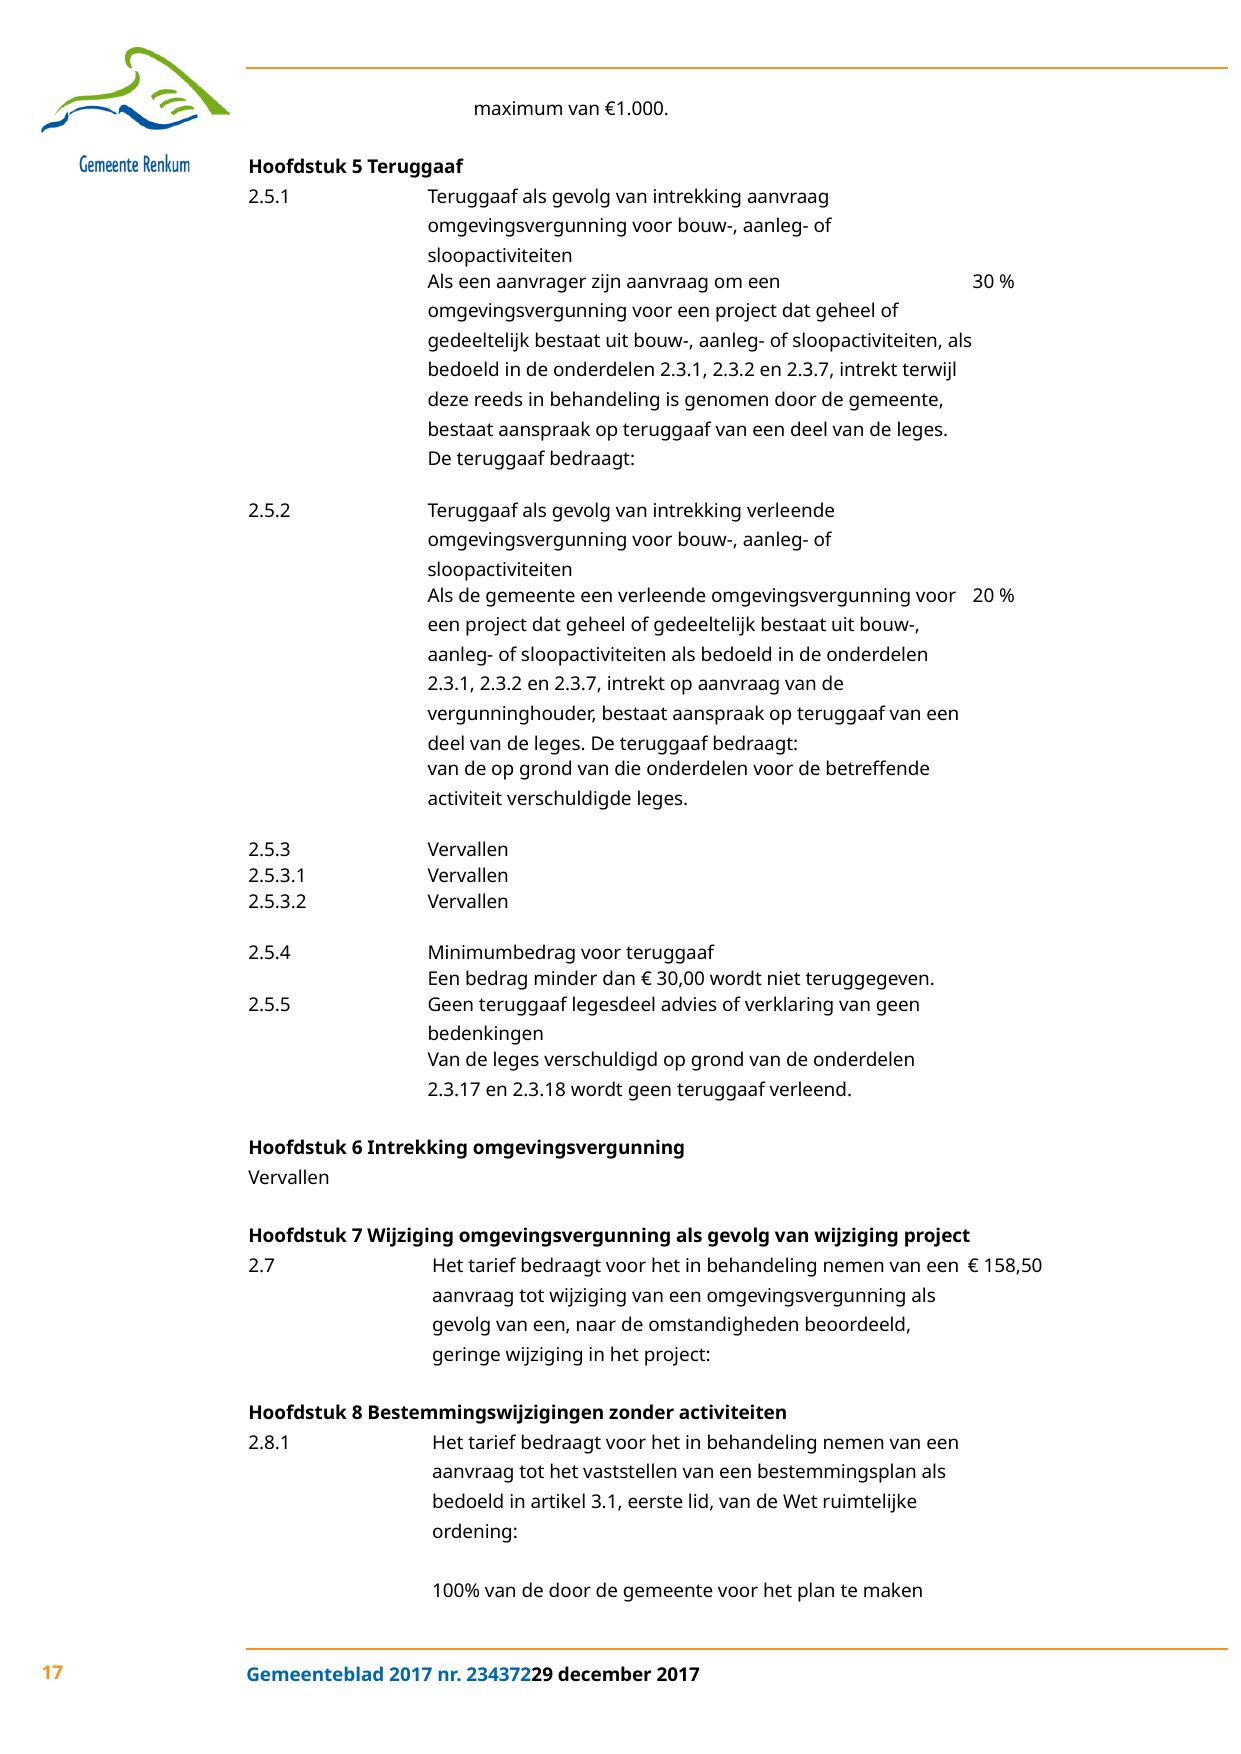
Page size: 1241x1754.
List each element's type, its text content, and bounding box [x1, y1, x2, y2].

table_cell [973, 862, 1152, 888]
table_cell Van de leges verschuldigd op grond van de onderdelen 2.3.17 en 2.3.18 wordt geen teruggaaf verleend. [427, 1046, 972, 1101]
table_header [985, 95, 1152, 121]
table_header Vervallen [248, 1164, 578, 1190]
table_cell [248, 811, 427, 836]
table_cell 2.5.5 [248, 991, 427, 1046]
table_cell [248, 914, 427, 939]
table_header maximum van €1.000. [414, 95, 985, 121]
table_cell [248, 965, 427, 991]
table_header 2.5.1 [248, 183, 427, 268]
table_header [973, 183, 1152, 268]
picture [41, 47, 231, 172]
table_cell [973, 471, 1152, 497]
table_cell [973, 914, 1152, 939]
table_header 2.7 [248, 1252, 432, 1367]
table_header [968, 1429, 1152, 1603]
table_header Het tarief bedraagt voor het in behandeling nemen van een aanvraag tot wijziging van een omgevingsvergunning als gevolg van een, naar de omstandigheden beoordeeld, geringe wijziging in het project: [432, 1252, 968, 1367]
table_cell 30 % [973, 268, 1152, 471]
table_header € 158,50 [968, 1252, 1152, 1367]
table_header 2.8.1 [248, 1429, 432, 1603]
table_cell [427, 811, 972, 836]
table_cell 2.5.3.1 [248, 862, 427, 888]
table_cell Vervallen [427, 888, 972, 914]
table_cell 2.5.2 [248, 497, 427, 582]
table_cell Als een aanvrager zijn aanvraag om een omgevingsvergunning voor een project dat geheel of gedeeltelijk bestaat uit bouw-, aanleg- of sloopactiviteiten, als bedoeld in de onderdelen 2.3.1, 2.3.2 en 2.3.7, intrekt terwijl deze reeds in behandeling is genomen door de gemeente, bestaat aanspraak op teruggaaf van een deel van de leges. De teruggaaf bedraagt: [427, 268, 972, 471]
table_cell Vervallen [427, 836, 972, 862]
table_cell [248, 268, 427, 471]
table_cell [973, 1046, 1152, 1101]
table_cell [973, 991, 1152, 1046]
table_cell Vervallen [427, 862, 972, 888]
table_cell [973, 888, 1152, 914]
table_cell [248, 1046, 427, 1101]
table_cell [248, 755, 427, 811]
table_cell Teruggaaf als gevolg van intrekking verleende omgevingsvergunning voor bouw-, aanleg- of sloopactiviteiten [427, 497, 972, 582]
table_cell Minimumbedrag voor teruggaaf [427, 939, 972, 965]
table_cell 2.5.3 [248, 836, 427, 862]
table_cell [973, 939, 1152, 965]
table_cell 20 % [973, 582, 1152, 755]
table_cell [973, 755, 1152, 811]
table_cell 2.5.3.2 [248, 888, 427, 914]
table_header Het tarief bedraagt voor het in behandeling nemen van een aanvraag tot het vaststellen van een bestemmingsplan als bedoeld in artikel 3.1, eerste lid, van de Wet ruimtelijke ordening: 100% van de door de gemeente voor het plan te maken [432, 1429, 968, 1603]
table_cell Geen teruggaaf legesdeel advies of verklaring van geen bedenkingen [427, 991, 972, 1046]
table_cell [427, 914, 972, 939]
table_header [578, 1164, 1152, 1190]
table_header Teruggaaf als gevolg van intrekking aanvraag omgevingsvergunning voor bouw-, aanleg- of sloopactiviteiten [427, 183, 972, 268]
table_cell [973, 836, 1152, 862]
table_cell [427, 471, 972, 497]
table_cell [973, 497, 1152, 582]
text Hoofdstuk 7 Wijziging omgevingsvergunning als gevolg van wijziging project [248, 1222, 1152, 1248]
table_cell [973, 811, 1152, 836]
text Hoofdstuk 6 Intrekking omgevingsvergunning [248, 1134, 1152, 1160]
table_cell [248, 582, 427, 755]
table_cell van de op grond van die onderdelen voor de betreffende activiteit verschuldigde leges. [427, 755, 972, 811]
text Hoofdstuk 8 Bestemmingswijzigingen zonder activiteiten [248, 1399, 1152, 1425]
table_cell Als de gemeente een verleende omgevingsvergunning voor een project dat geheel of gedeeltelijk bestaat uit bouw-, aanleg- of sloopactiviteiten als bedoeld in de onderdelen 2.3.1, 2.3.2 en 2.3.7, intrekt op aanvraag van de vergunninghouder, bestaat aanspraak op teruggaaf van een deel van de leges. De teruggaaf bedraagt: [427, 582, 972, 755]
table_cell Een bedrag minder dan € 30,00 wordt niet teruggegeven. [427, 965, 972, 991]
table_cell [248, 471, 427, 497]
table_cell 2.5.4 [248, 939, 427, 965]
text Hoofdstuk 5 Teruggaaf [248, 153, 1152, 179]
table_cell [973, 965, 1152, 991]
table_header [248, 95, 414, 121]
